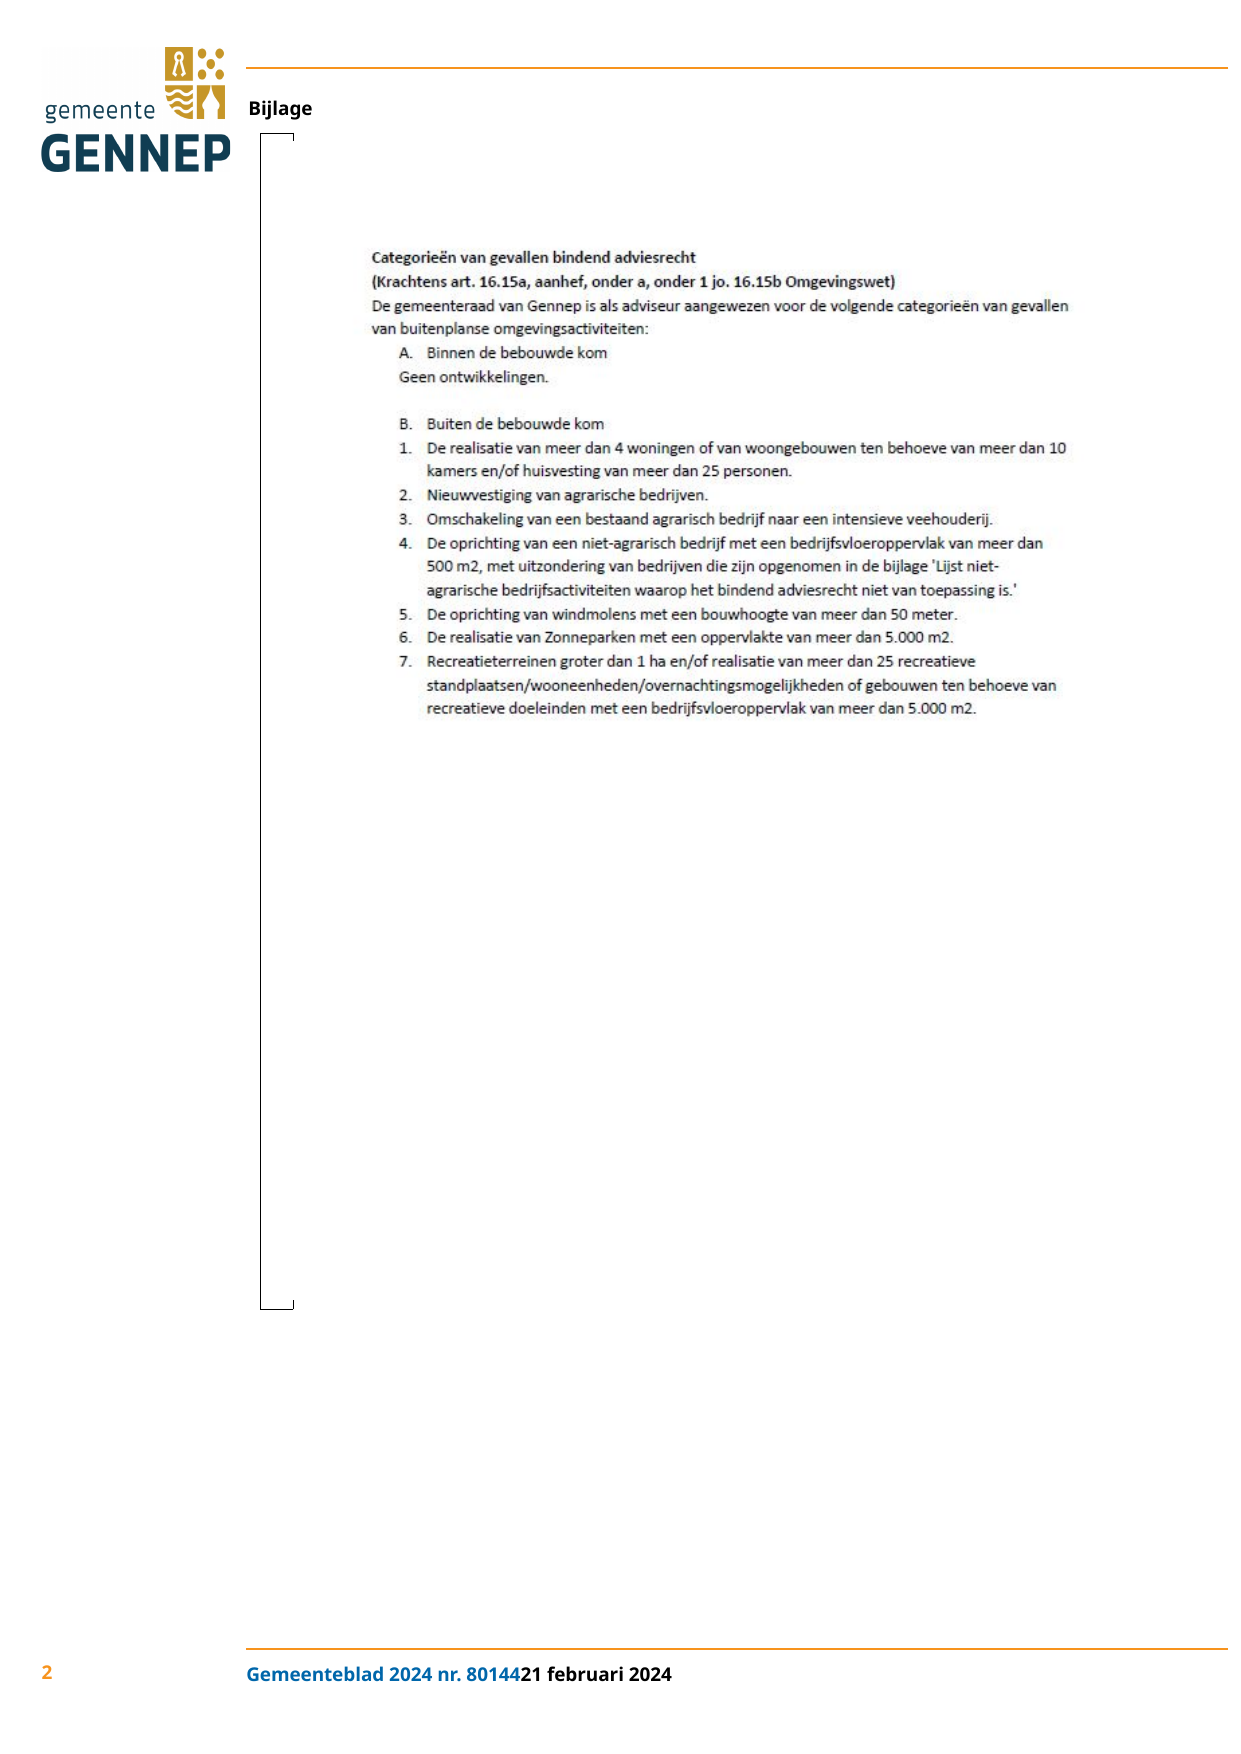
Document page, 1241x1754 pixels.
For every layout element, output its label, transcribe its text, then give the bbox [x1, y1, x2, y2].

picture [268, 141, 1173, 1300]
text Bijlage [248, 95, 1152, 121]
picture [41, 47, 231, 172]
